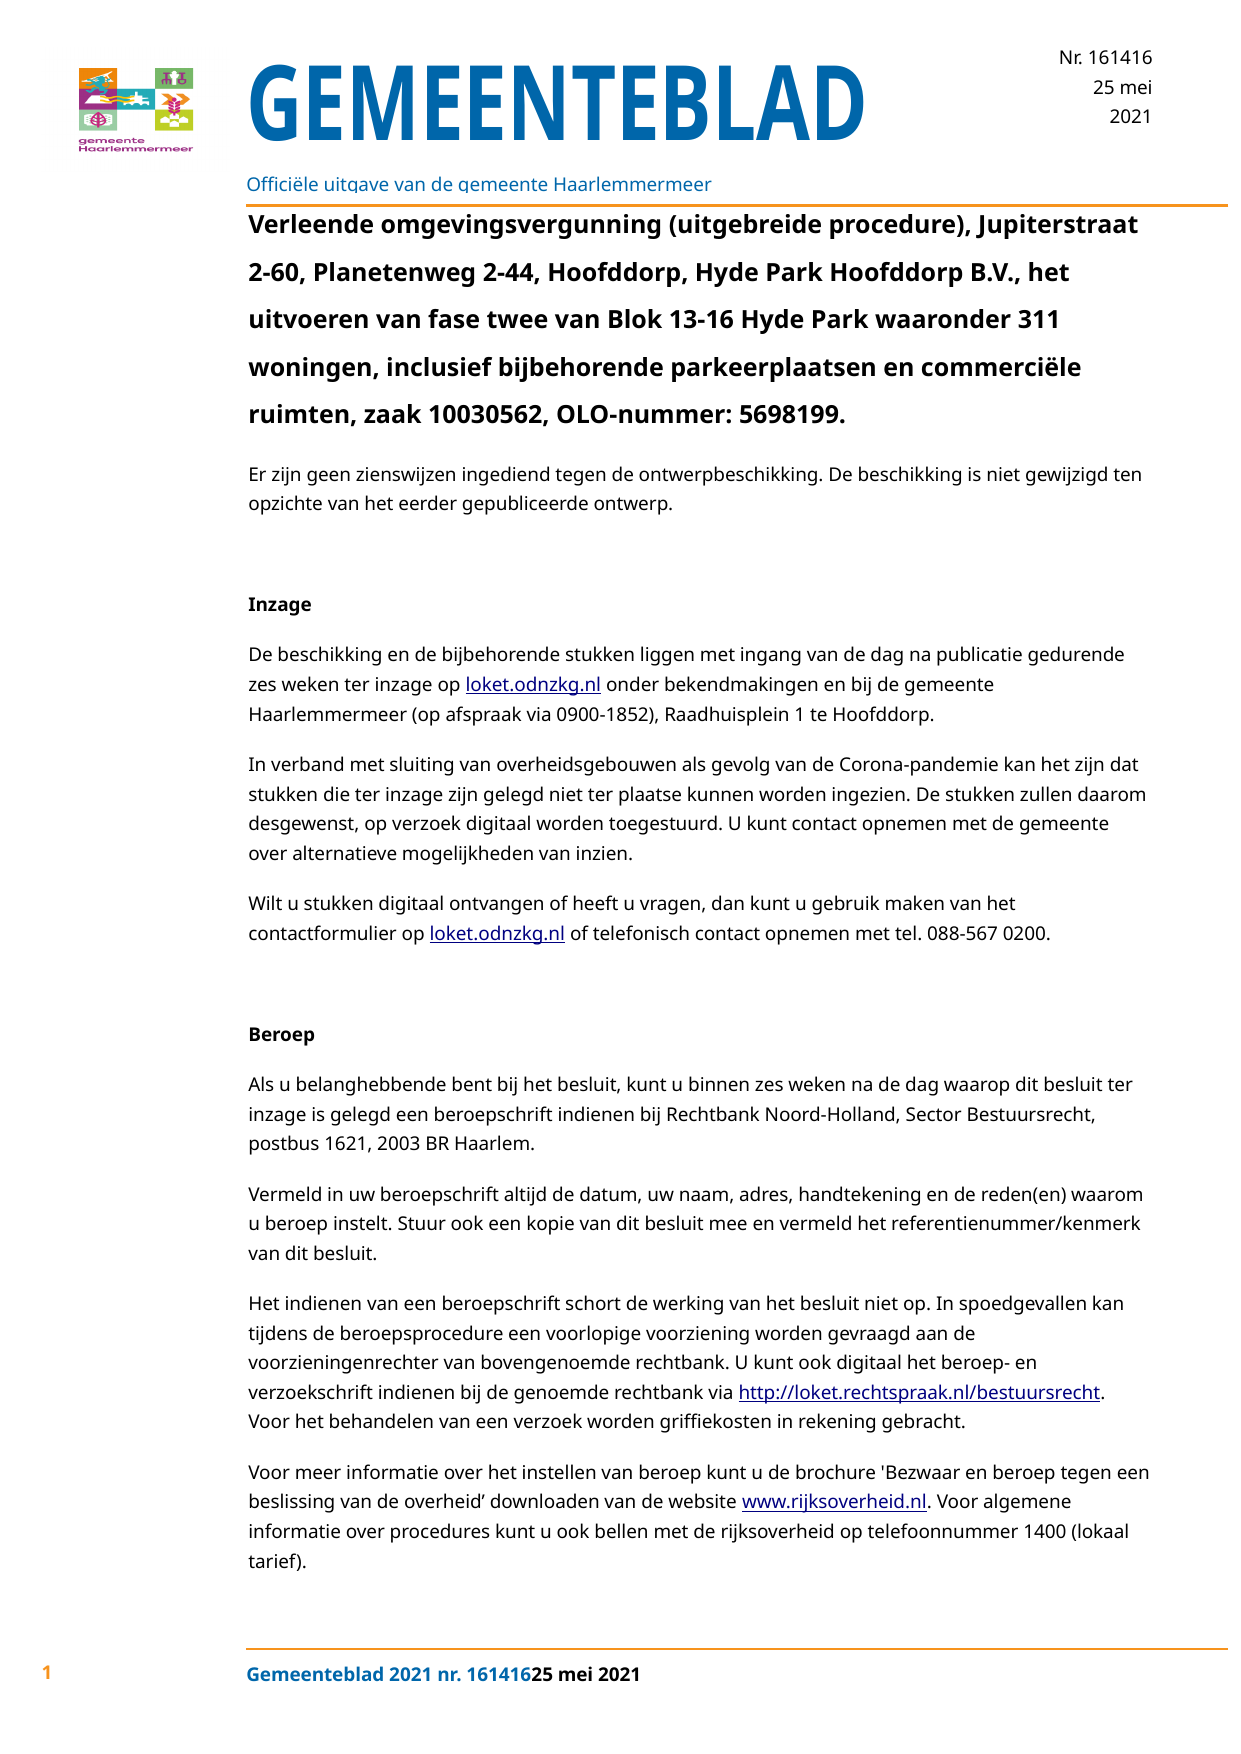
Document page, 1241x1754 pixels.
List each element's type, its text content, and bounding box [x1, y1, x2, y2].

text Vermeld in uw beroepschrift altijd de datum, uw naam, adres, handtekening en de reden(en) waarom u beroep instelt. Stuur ook een kopie van dit besluit mee en vermeld het referentienummer/kenmerk van dit besluit. [248, 1181, 1152, 1266]
text Voor meer informatie over het instellen van beroep kunt u de brochure 'Bezwaar en beroep tegen een beslissing van de overheid’ downloaden van de website www.rijksoverheid.nl. Voor algemene informatie over procedures kunt u ook bellen met de rijksoverheid op telefoonnummer 1400 (lokaal tarief). [248, 1459, 1152, 1573]
text Als u belanghebbende bent bij het besluit, kunt u binnen zes weken na de dag waarop dit besluit ter inzage is gelegd een beroepschrift indienen bij Rechtbank Noord-Holland, Sector Bestuursrecht, postbus 1621, 2003 BR Haarlem. [248, 1071, 1152, 1156]
text Verleende omgevingsvergunning (uitgebreide procedure), Jupiterstraat 2-60, Planetenweg 2-44, Hoofddorp, Hyde Park Hoofddorp B.V., het uitvoeren van fase twee van Blok 13-16 Hyde Park waaronder 311 woningen, inclusief bijbehorende parkeerplaatsen en commerciële ruimten, zaak 10030562, OLO-nummer: 5698199. [248, 207, 1152, 431]
text Het indienen van een beroepschrift schort de werking van het besluit niet op. In spoedgevallen kan tijdens de beroepsprocedure een voorlopige voorziening worden gevraagd aan de voorzieningenrechter van bovengenoemde rechtbank. U kunt ook digitaal het beroep- en verzoekschrift indienen bij de genoemde rechtbank via http://loket.rechtspraak.nl/bestuursrecht. Voor het behandelen van een verzoek worden griffiekosten in rekening gebracht. [248, 1290, 1152, 1434]
text In verband met sluiting van overheidsgebouwen als gevolg van de Corona-pandemie kan het zijn dat stukken die ter inzage zijn gelegd niet ter plaatse kunnen worden ingezien. De stukken zullen daarom desgewenst, op verzoek digitaal worden toegestuurd. U kunt contact opnemen met de gemeente over alternatieve mogelijkheden van inzien. [248, 751, 1152, 866]
text Inzage [248, 591, 1152, 617]
text Wilt u stukken digitaal ontvangen of heeft u vragen, dan kunt u gebruik maken van het contactformulier op loket.odnzkg.nl of telefonisch contact opnemen met tel. 088-567 0200. [248, 890, 1152, 946]
text Beroep [248, 1021, 1152, 1046]
text De beschikking en de bijbehorende stukken liggen met ingang van de dag na publicatie gedurende zes weken ter inzage op loket.odnzkg.nl onder bekendmakingen en bij de gemeente Haarlemmermeer (op afspraak via 0900-1852), Raadhuisplein 1 te Hoofddorp. [248, 642, 1152, 726]
picture [41, 47, 231, 172]
text Er zijn geen zienswijzen ingediend tegen de ontwerpbeschikking. De beschikking is niet gewijzigd ten opzichte van het eerder gepubliceerde ontwerp. [248, 461, 1152, 516]
